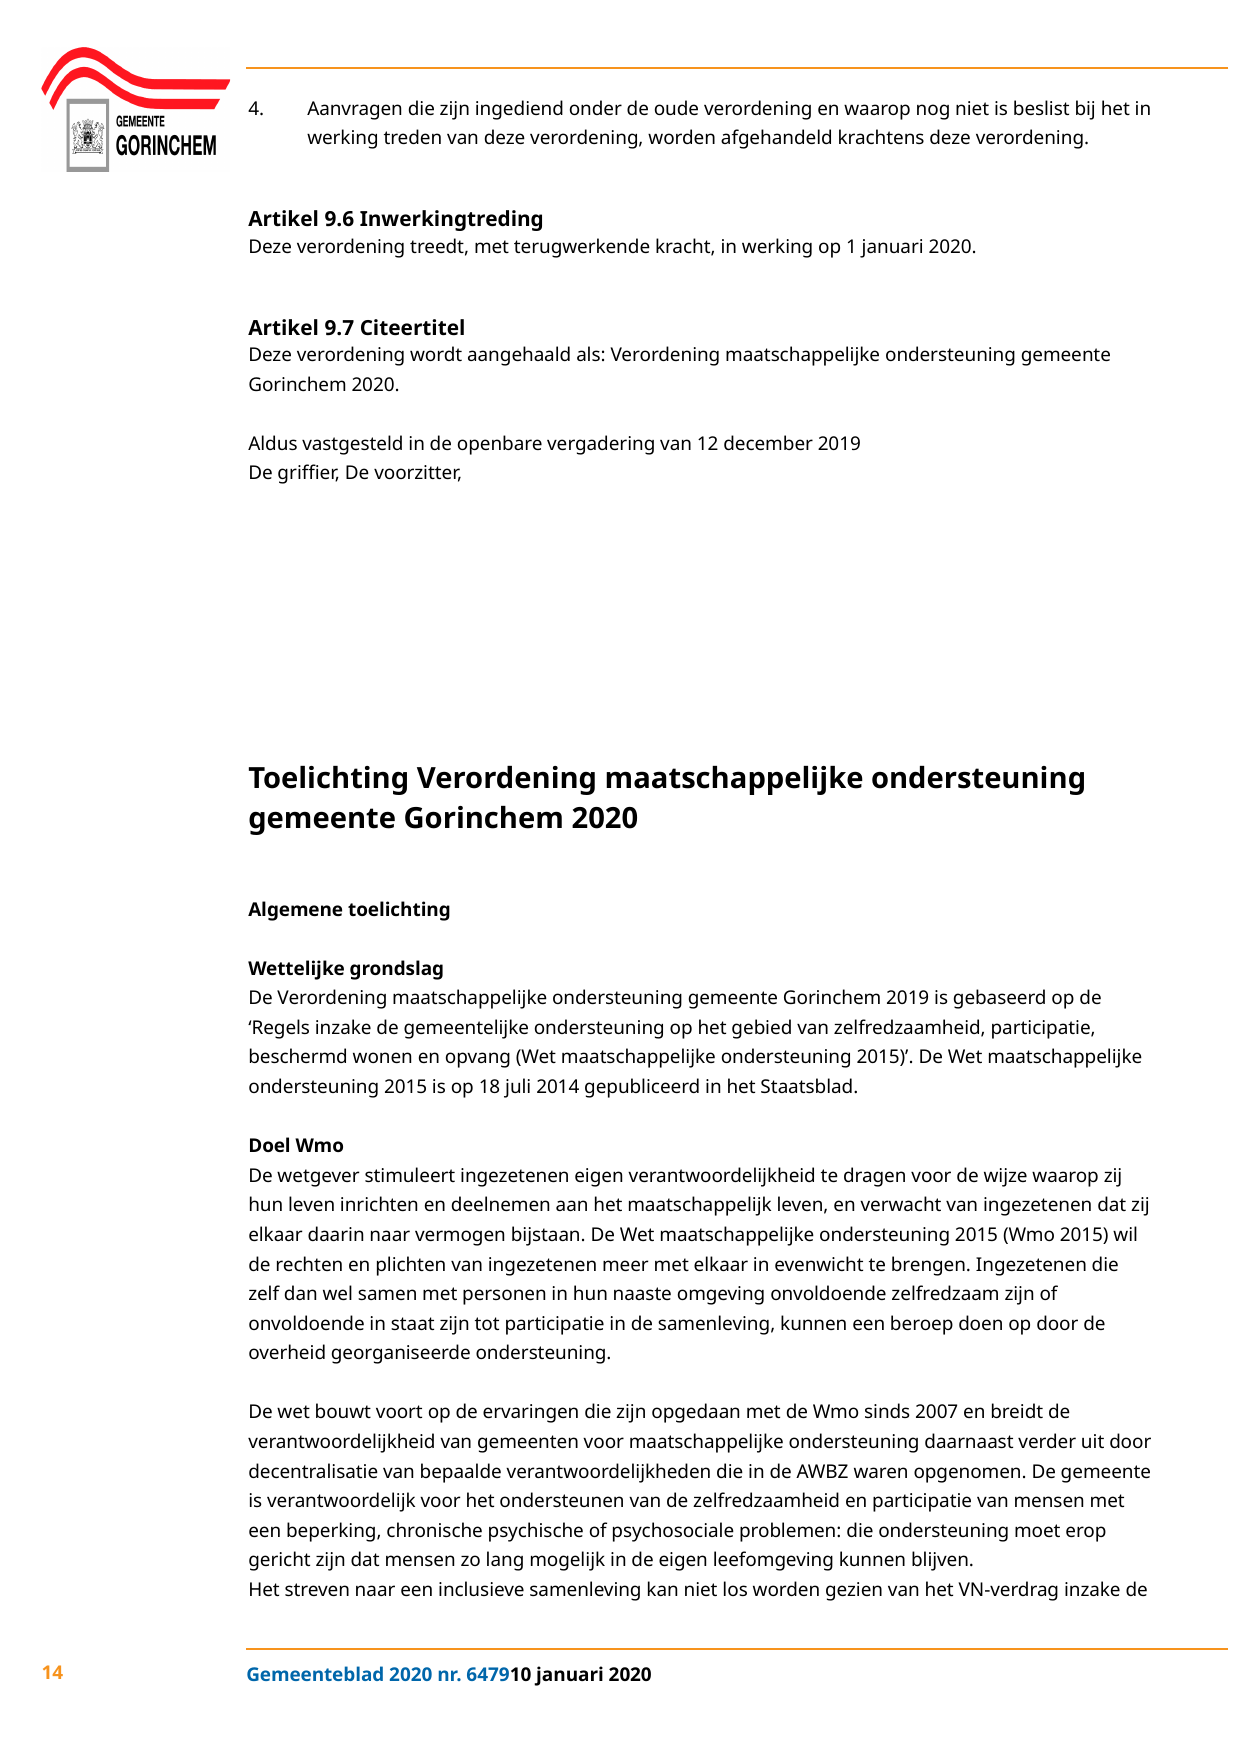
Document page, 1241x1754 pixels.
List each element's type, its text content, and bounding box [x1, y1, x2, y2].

picture [41, 47, 231, 172]
text De wet bouwt voort op de ervaringen die zijn opgedaan met de Wmo sinds 2007 en breidt de verantwoordelijkheid van gemeenten voor maatschappelijke ondersteuning daarnaast verder uit door decentralisatie van bepaalde verantwoordelijkheden die in de AWBZ waren opgenomen. De gemeente is verantwoordelijk voor het ondersteunen van de zelfredzaamheid en participatie van mensen met een beperking, chronische psychische of psychosociale problemen: die ondersteuning moet erop gericht zijn dat mensen zo lang mogelijk in de eigen leefomgeving kunnen blijven. [248, 1399, 1152, 1572]
list Aanvragen die zijn ingediend onder de oude verordening en waarop nog niet is beslist bij het in werking treden van deze verordening, worden afgehandeld krachtens deze verordening. [248, 95, 1152, 150]
text De griffier, De voorzitter, [248, 459, 1152, 485]
text Doel Wmo [248, 1132, 1152, 1158]
text Het streven naar een inclusieve samenleving kan niet los worden gezien van het VN-verdrag inzake de [248, 1576, 1152, 1602]
text Artikel 9.6 Inwerkingtreding [248, 204, 1152, 233]
text Wettelijke grondslag [248, 955, 1152, 981]
text Artikel 9.7 Citeertitel [248, 313, 1152, 341]
text Toelichting Verordening maatschappelijke ondersteuning gemeente Gorinchem 2020 [248, 758, 1152, 837]
text Deze verordening treedt, met terugwerkende kracht, in werking op 1 januari 2020. [248, 233, 1152, 258]
text Algemene toelichting [248, 896, 1152, 922]
text De Verordening maatschappelijke ondersteuning gemeente Gorinchem 2019 is gebaseerd op de ‘Regels inzake de gemeentelijke ondersteuning op het gebied van zelfredzaamheid, participatie, beschermd wonen en opvang (Wet maatschappelijke ondersteuning 2015)’. De Wet maatschappelijke ondersteuning 2015 is op 18 juli 2014 gepubliceerd in het Staatsblad. [248, 984, 1152, 1099]
text Aldus vastgesteld in de openbare vergadering van 12 december 2019 [248, 430, 1152, 456]
text Deze verordening wordt aangehaald als: Verordening maatschappelijke ondersteuning gemeente Gorinchem 2020. [248, 341, 1152, 397]
text De wetgever stimuleert ingezetenen eigen verantwoordelijkheid te dragen voor de wijze waarop zij hun leven inrichten en deelnemen aan het maatschappelijk leven, en verwacht van ingezetenen dat zij elkaar daarin naar vermogen bijstaan. De Wet maatschappelijke ondersteuning 2015 (Wmo 2015) wil de rechten en plichten van ingezetenen meer met elkaar in evenwicht te brengen. Ingezetenen die zelf dan wel samen met personen in hun naaste omgeving onvoldoende zelfredzaam zijn of onvoldoende in staat zijn tot participatie in de samenleving, kunnen een beroep doen op door de overheid georganiseerde ondersteuning. [248, 1162, 1152, 1365]
